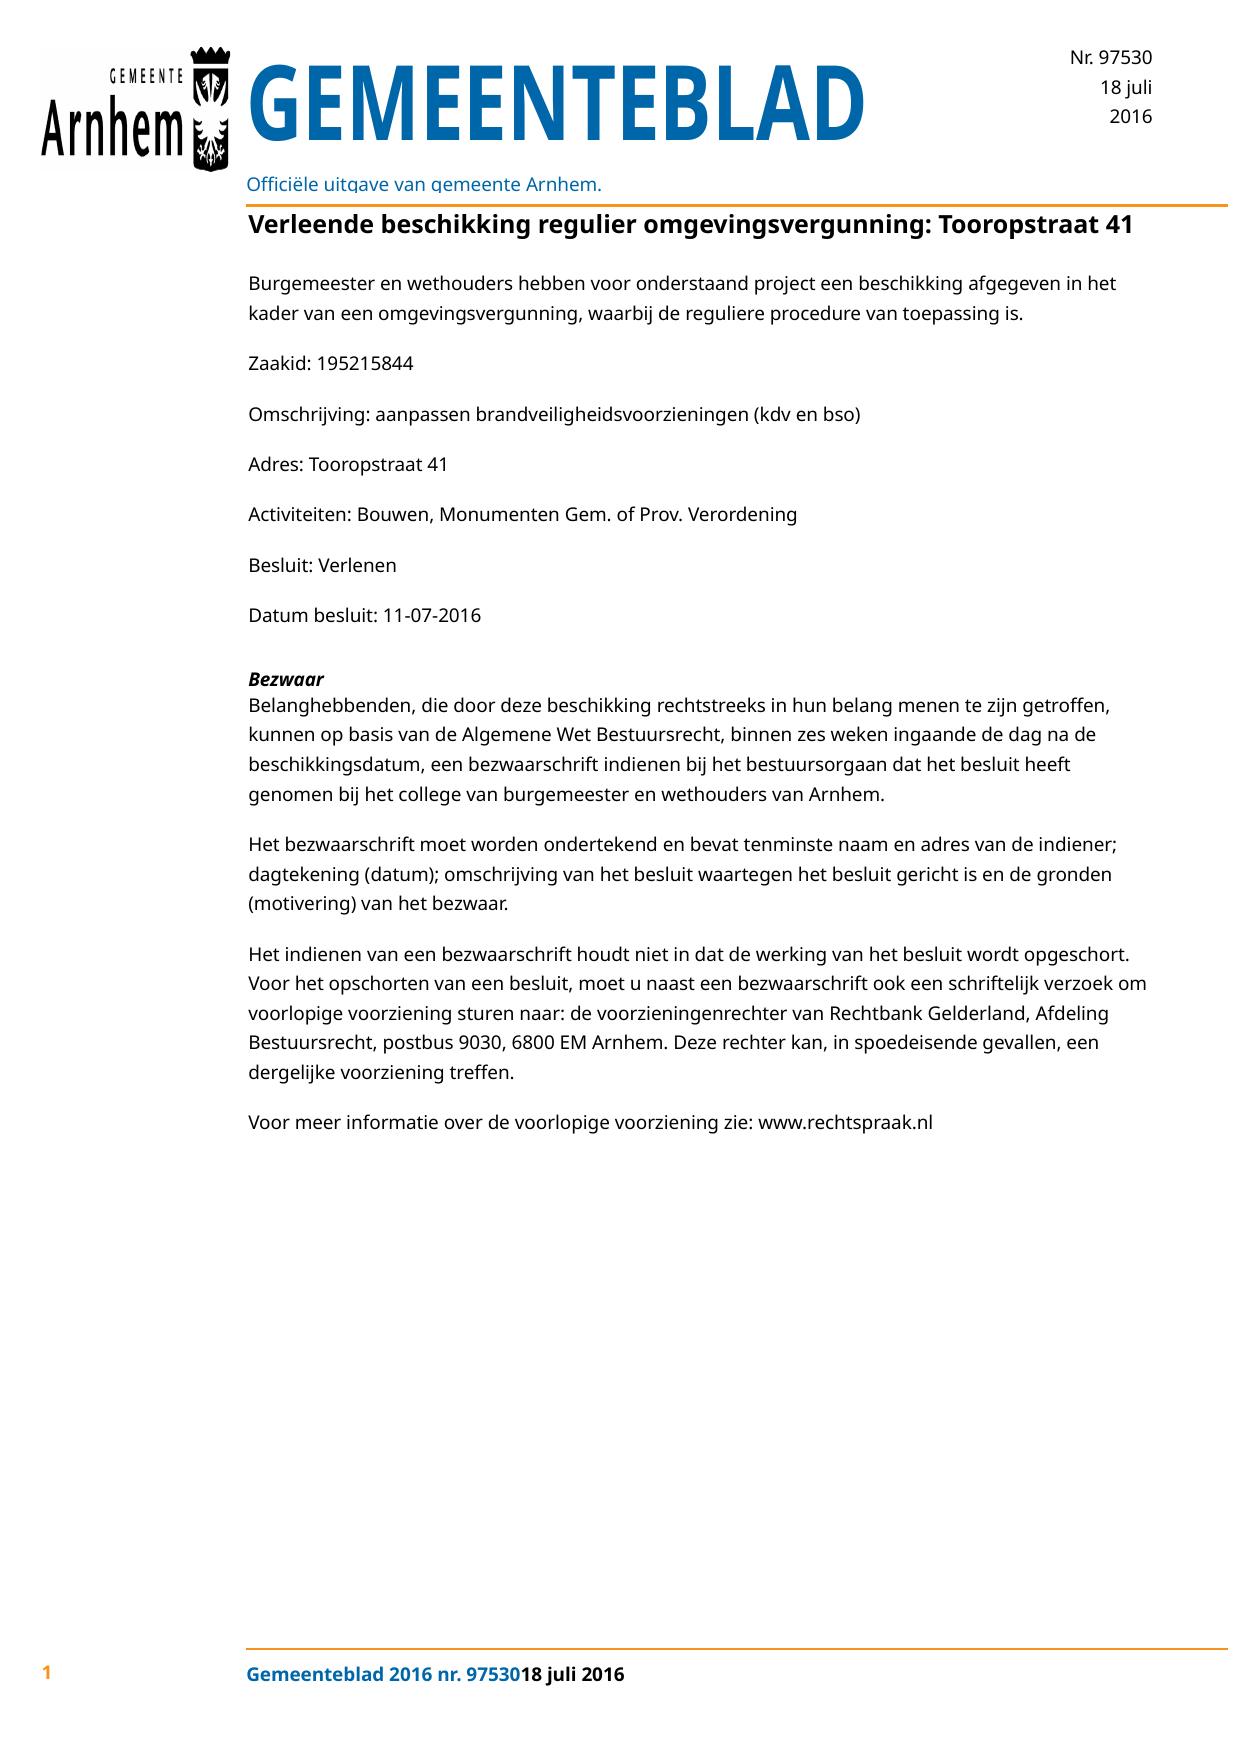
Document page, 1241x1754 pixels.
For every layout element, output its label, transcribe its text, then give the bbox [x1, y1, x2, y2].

text Besluit: Verlenen [248, 552, 1152, 578]
text Omschrijving: aanpassen brandveiligheidsvoorzieningen (kdv en bso) [248, 401, 1152, 426]
text Het bezwaarschrift moet worden ondertekend en bevat tenminste naam en adres van de indiener; dagtekening (datum); omschrijving van het besluit waartegen het besluit gericht is en de gronden (motivering) van het bezwaar. [248, 831, 1152, 916]
text Het indienen van een bezwaarschrift houdt niet in dat de werking van het besluit wordt opgeschort. Voor het opschorten van een besluit, moet u naast een bezwaarschrift ook een schriftelijk verzoek om voorlopige voorziening sturen naar: de voorzieningenrechter van Rechtbank Gelderland, Afdeling Bestuursrecht, postbus 9030, 6800 EM Arnhem. Deze rechter kan, in spoedeisende gevallen, een dergelijke voorziening treffen. [248, 941, 1152, 1085]
text Voor meer informatie over de voorlopige voorziening zie: www.rechtspraak.nl [248, 1109, 1152, 1135]
text Bezwaar [248, 666, 1152, 692]
text Belanghebbenden, die door deze beschikking rechtstreeks in hun belang menen te zijn getroffen, kunnen op basis van de Algemene Wet Bestuursrecht, binnen zes weken ingaande de dag na de beschikkingsdatum, een bezwaarschrift indienen bij het bestuursorgaan dat het besluit heeft genomen bij het college van burgemeester en wethouders van Arnhem. [248, 692, 1152, 807]
text Activiteiten: Bouwen, Monumenten Gem. of Prov. Verordening [248, 502, 1152, 527]
text Verleende beschikking regulier omgevingsvergunning: Tooropstraat 41 [248, 207, 1152, 241]
picture [41, 47, 231, 172]
text Adres: Tooropstraat 41 [248, 451, 1152, 477]
text Burgemeester en wethouders hebben voor onderstaand project een beschikking afgegeven in het kader van een omgevingsvergunning, waarbij de reguliere procedure van toepassing is. [248, 270, 1152, 326]
text Zaakid: 195215844 [248, 350, 1152, 376]
text Datum besluit: 11-07-2016 [248, 602, 1152, 628]
